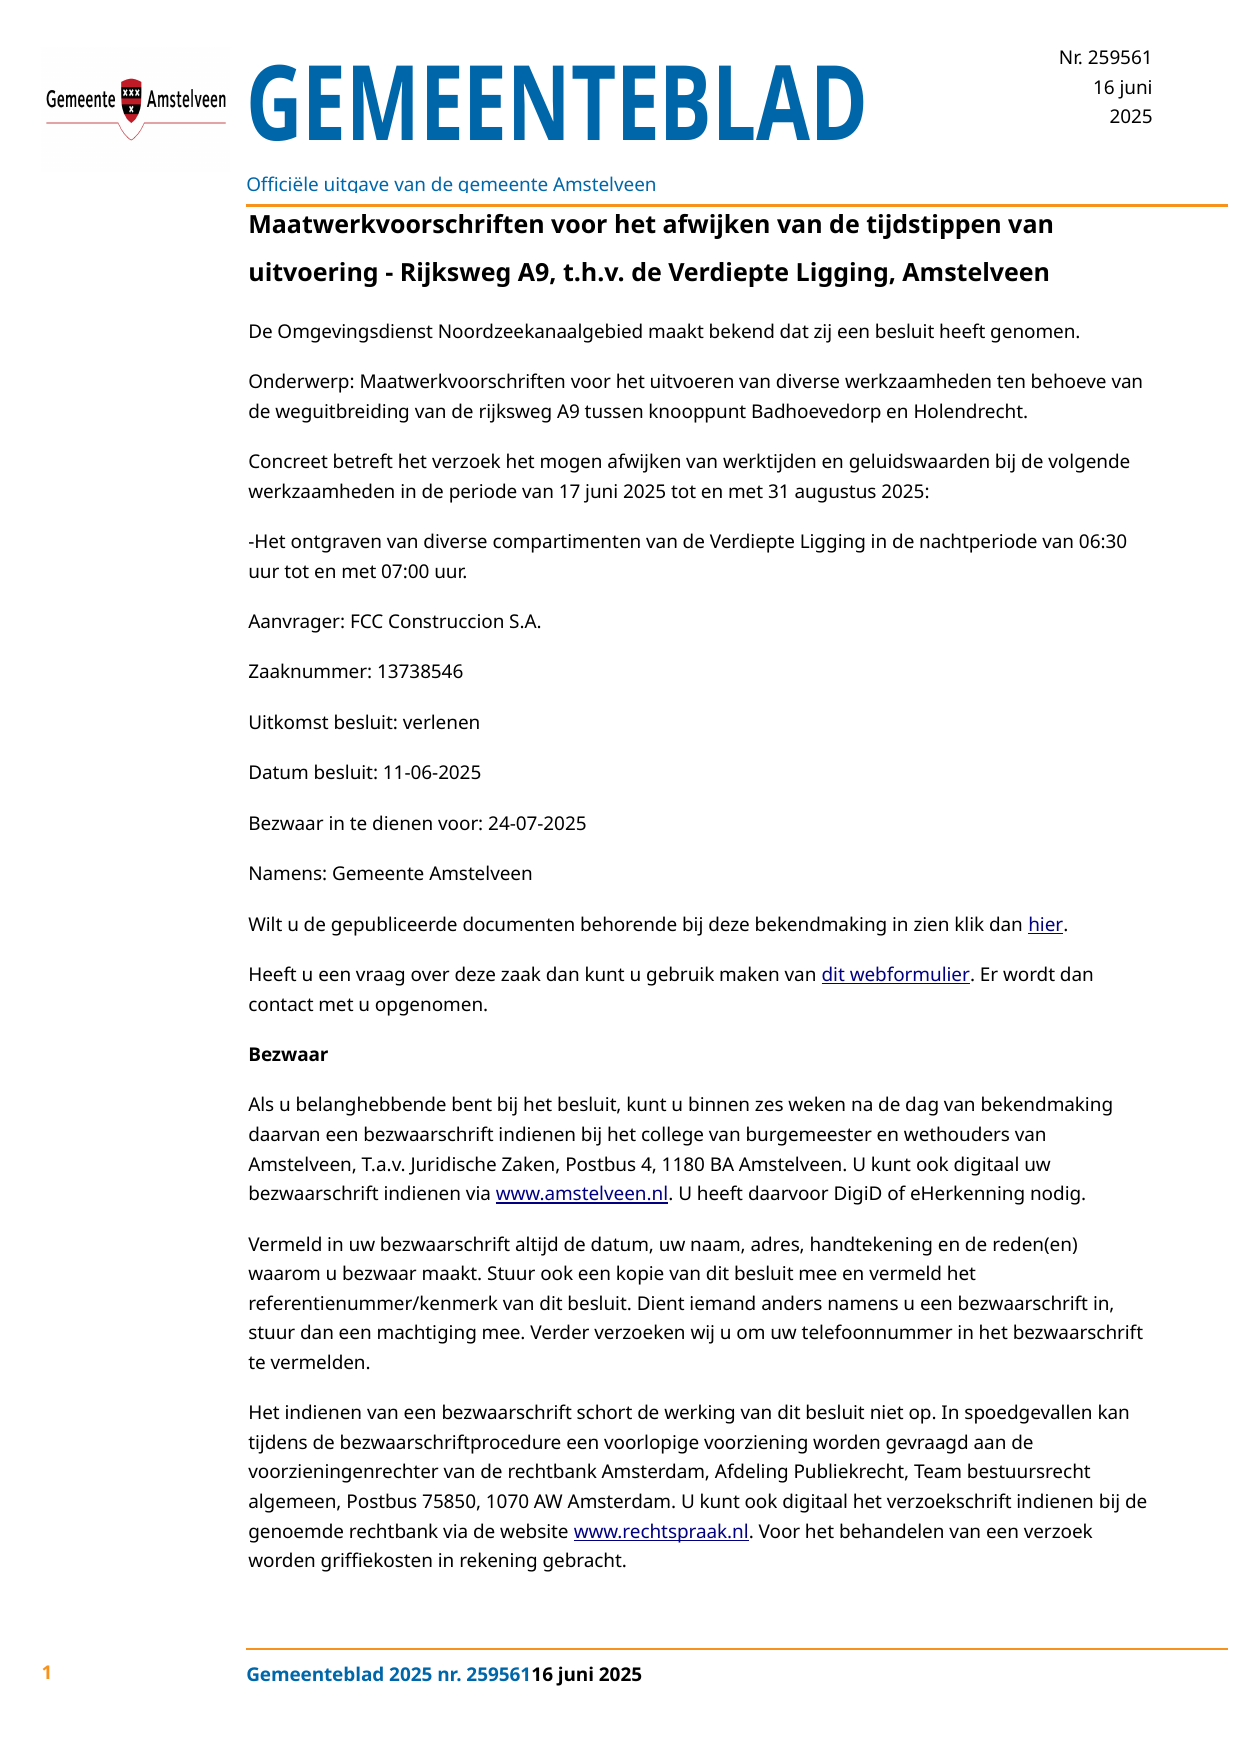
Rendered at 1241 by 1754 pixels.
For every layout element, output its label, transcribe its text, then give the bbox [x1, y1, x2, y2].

text Onderwerp: Maatwerkvoorschriften voor het uitvoeren van diverse werkzaamheden ten behoeve van de weguitbreiding van de rijksweg A9 tussen knooppunt Badhoevedorp en Holendrecht. [248, 368, 1152, 424]
text Datum besluit: 11-06-2025 [248, 759, 1152, 785]
text Maatwerkvoorschriften voor het afwijken van de tijdstippen van uitvoering - Rijksweg A9, t.h.v. de Verdiepte Ligging, Amstelveen [248, 207, 1152, 288]
text Zaaknummer: 13738546 [248, 659, 1152, 684]
text Uitkomst besluit: verlenen [248, 709, 1152, 735]
text Aanvrager: FCC Construccion S.A. [248, 608, 1152, 634]
text Heeft u een vraag over deze zaak dan kunt u gebruik maken van dit webformulier. Er wordt dan contact met u opgenomen. [248, 961, 1152, 1017]
text Bezwaar [248, 1041, 1152, 1067]
picture [41, 47, 231, 172]
text De Omgevingsdienst Noordzeekanaalgebied maakt bekend dat zij een besluit heeft genomen. [248, 318, 1152, 344]
text Namens: Gemeente Amstelveen [248, 860, 1152, 886]
text Als u belanghebbende bent bij het besluit, kunt u binnen zes weken na de dag van bekendmaking daarvan een bezwaarschrift indienen bij het college van burgemeester en wethouders van Amstelveen, T.a.v. Juridische Zaken, Postbus 4, 1180 BA Amstelveen. U kunt ook digitaal uw bezwaarschrift indienen via www.amstelveen.nl. U heeft daarvoor DigiD of eHerkenning nodig. [248, 1092, 1152, 1206]
text Het indienen van een bezwaarschrift schort de werking van dit besluit niet op. In spoedgevallen kan tijdens de bezwaarschriftprocedure een voorlopige voorziening worden gevraagd aan de voorzieningenrechter van de rechtbank Amsterdam, Afdeling Publiekrecht, Team bestuursrecht algemeen, Postbus 75850, 1070 AW Amsterdam. U kunt ook digitaal het verzoekschrift indienen bij de genoemde rechtbank via de website www.rechtspraak.nl. Voor het behandelen van een verzoek worden griffiekosten in rekening gebracht. [248, 1399, 1152, 1573]
text Bezwaar in te dienen voor: 24-07-2025 [248, 810, 1152, 836]
text Wilt u de gepubliceerde documenten behorende bij deze bekendmaking in zien klik dan hier. [248, 911, 1152, 937]
text -Het ontgraven van diverse compartimenten van de Verdiepte Ligging in de nachtperiode van 06:30 uur tot en met 07:00 uur. [248, 528, 1152, 584]
text Vermeld in uw bezwaarschrift altijd de datum, uw naam, adres, handtekening en de reden(en) waarom u bezwaar maakt. Stuur ook een kopie van dit besluit mee en vermeld het referentienummer/kenmerk van dit besluit. Dient iemand anders namens u een bezwaarschrift in, stuur dan een machtiging mee. Verder verzoeken wij u om uw telefoonnummer in het bezwaarschrift te vermelden. [248, 1231, 1152, 1375]
text Concreet betreft het verzoek het mogen afwijken van werktijden en geluidswaarden bij de volgende werkzaamheden in de periode van 17 juni 2025 tot en met 31 augustus 2025: [248, 448, 1152, 504]
